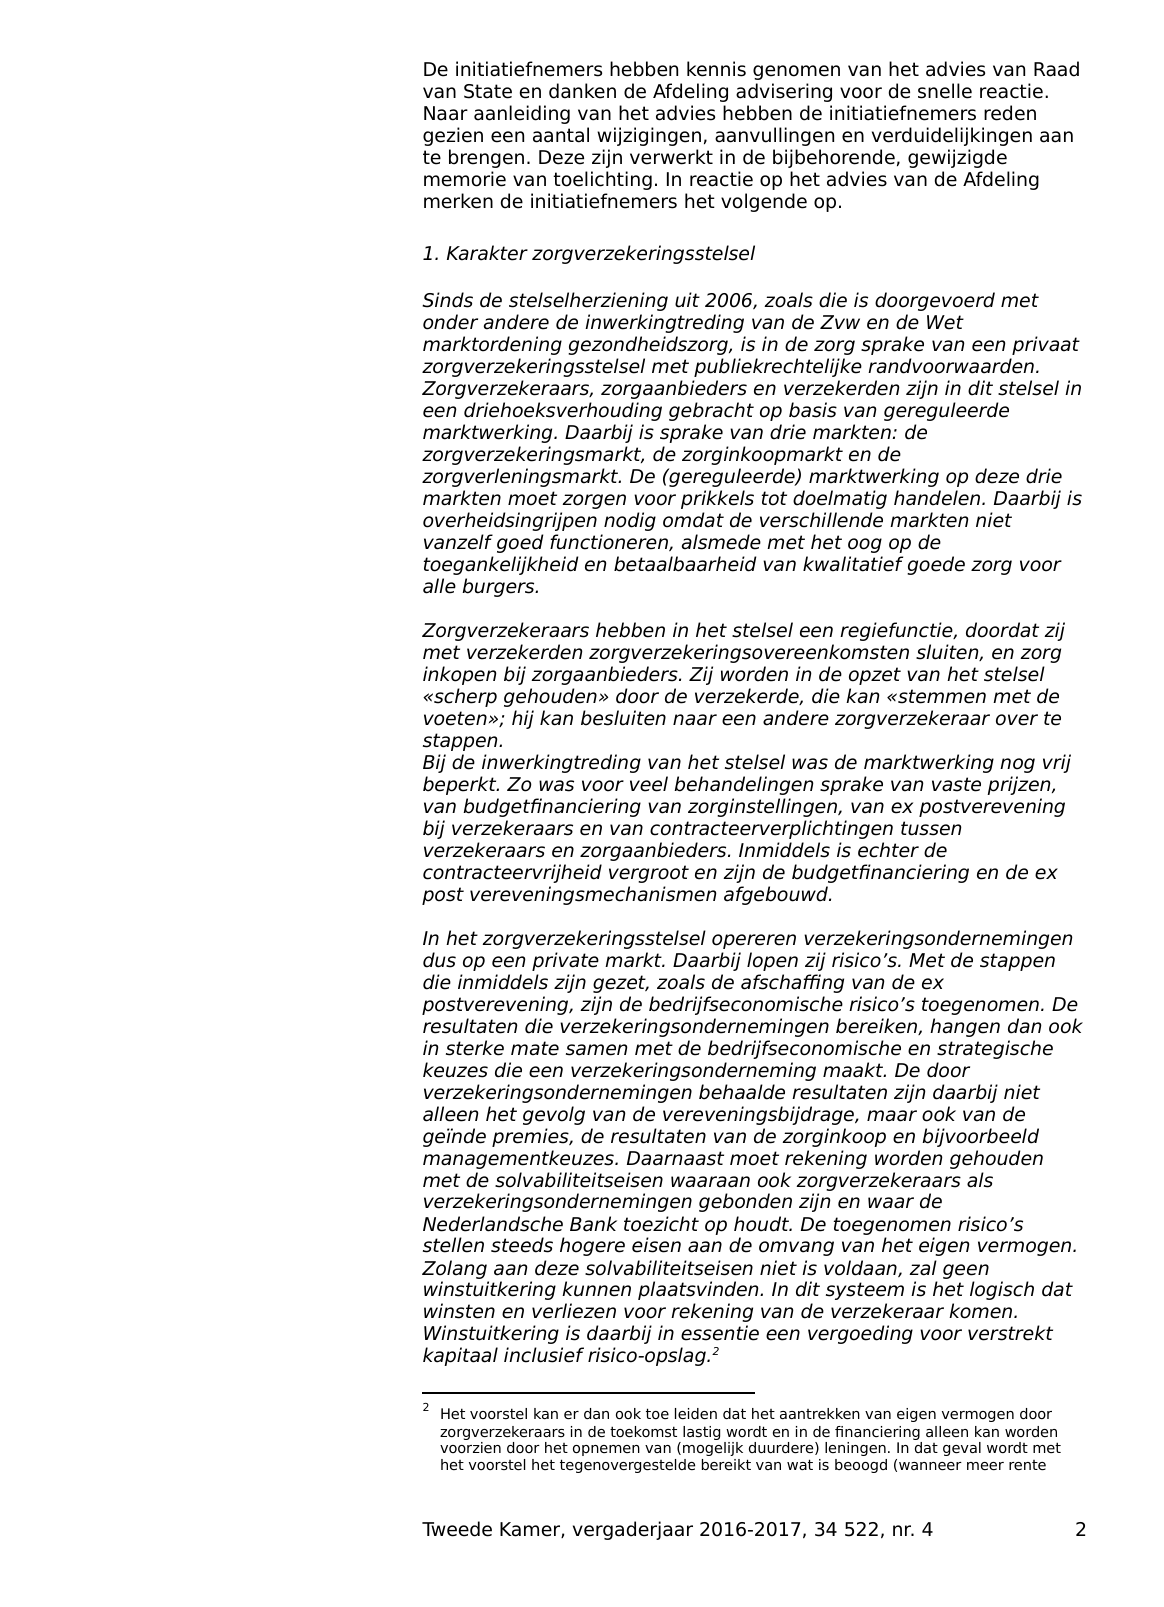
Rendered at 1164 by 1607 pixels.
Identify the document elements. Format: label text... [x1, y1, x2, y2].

text De initiatiefnemers hebben kennis genomen van het advies van Raad van State en danken de Afdeling advisering voor de snelle reactie. Naar aanleiding van het advies hebben de initiatiefnemers reden gezien een aantal wijzigingen, aanvullingen en verduidelijkingen aan te brengen. Deze zijn verwerkt in de bijbehorende, gewijzigde memorie van toelichting. In reactie op het advies van de Afdeling merken de initiatiefnemers het volgende op. [422, 59, 1087, 213]
text Zorgverzekeraars hebben in het stelsel een regiefunctie, doordat zij met verzekerden zorgverzekeringsovereenkomsten sluiten, en zorg inkopen bij zorgaanbieders. Zij worden in de opzet van het stelsel «scherp gehouden» door de verzekerde, die kan «stemmen met de voeten»; hij kan besluiten naar een andere zorgverzekeraar over te stappen. [422, 620, 1087, 752]
text Het voorstel kan er dan ook toe leiden dat het aantrekken van eigen vermogen door zorgverzekeraars in de toekomst lastig wordt en in de financiering alleen kan worden voorzien door het opnemen van (mogelijk duurdere) leningen. In dat geval wordt met het voorstel het tegenovergestelde bereikt van wat is beoogd (wanneer meer rente [422, 1402, 1087, 1474]
subtitle 1. Karakter zorgverzekeringsstelsel [422, 243, 1087, 265]
text Bij de inwerkingtreding van het stelsel was de marktwerking nog vrij beperkt. Zo was voor veel behandelingen sprake van vaste prijzen, van budgetfinanciering van zorginstellingen, van ex postverevening bij verzekeraars en van contracteerverplichtingen tussen verzekeraars en zorgaanbieders. Inmiddels is echter de contracteervrijheid vergroot en zijn de budgetfinanciering en de ex post vereveningsmechanismen afgebouwd. [422, 752, 1087, 906]
text In het zorgverzekeringsstelsel opereren verzekeringsondernemingen dus op een private markt. Daarbij lopen zij risico’s. Met de stappen die inmiddels zijn gezet, zoals de afschaffing van de ex postverevening, zijn de bedrijfseconomische risico’s toegenomen. De resultaten die verzekeringsondernemingen bereiken, hangen dan ook in sterke mate samen met de bedrijfseconomische en strategische keuzes die een verzekeringsonderneming maakt. De door verzekeringsondernemingen behaalde resultaten zijn daarbij niet alleen het gevolg van de vereveningsbijdrage, maar ook van de geïnde premies, de resultaten van de zorginkoop en bijvoorbeeld managementkeuzes. Daarnaast moet rekening worden gehouden met de solvabiliteitseisen waaraan ook zorgverzekeraars als verzekeringsondernemingen gebonden zijn en waar de Nederlandsche Bank toezicht op houdt. De toegenomen risico’s stellen steeds hogere eisen aan de omvang van het eigen vermogen. Zolang aan deze solvabiliteitseisen niet is voldaan, zal geen winstuitkering kunnen plaatsvinden. In dit systeem is het logisch dat winsten en verliezen voor rekening van de verzekeraar komen. Winstuitkering is daarbij in essentie een vergoeding voor verstrekt kapitaal inclusief risico-opslag. [422, 928, 1087, 1367]
text Sinds de stelselherziening uit 2006, zoals die is doorgevoerd met onder andere de inwerkingtreding van de Zvw en de Wet marktordening gezondheidszorg, is in de zorg sprake van een privaat zorgverzekeringsstelsel met publiekrechtelijke randvoorwaarden. Zorgverzekeraars, zorgaanbieders en verzekerden zijn in dit stelsel in een driehoeksverhouding gebracht op basis van gereguleerde marktwerking. Daarbij is sprake van drie markten: de zorgverzekeringsmarkt, de zorginkoopmarkt en de zorgverleningsmarkt. De (gereguleerde) marktwerking op deze drie markten moet zorgen voor prikkels tot doelmatig handelen. Daarbij is overheidsingrijpen nodig omdat de verschillende markten niet vanzelf goed functioneren, alsmede met het oog op de toegankelijkheid en betaalbaarheid van kwalitatief goede zorg voor alle burgers. [422, 290, 1087, 598]
